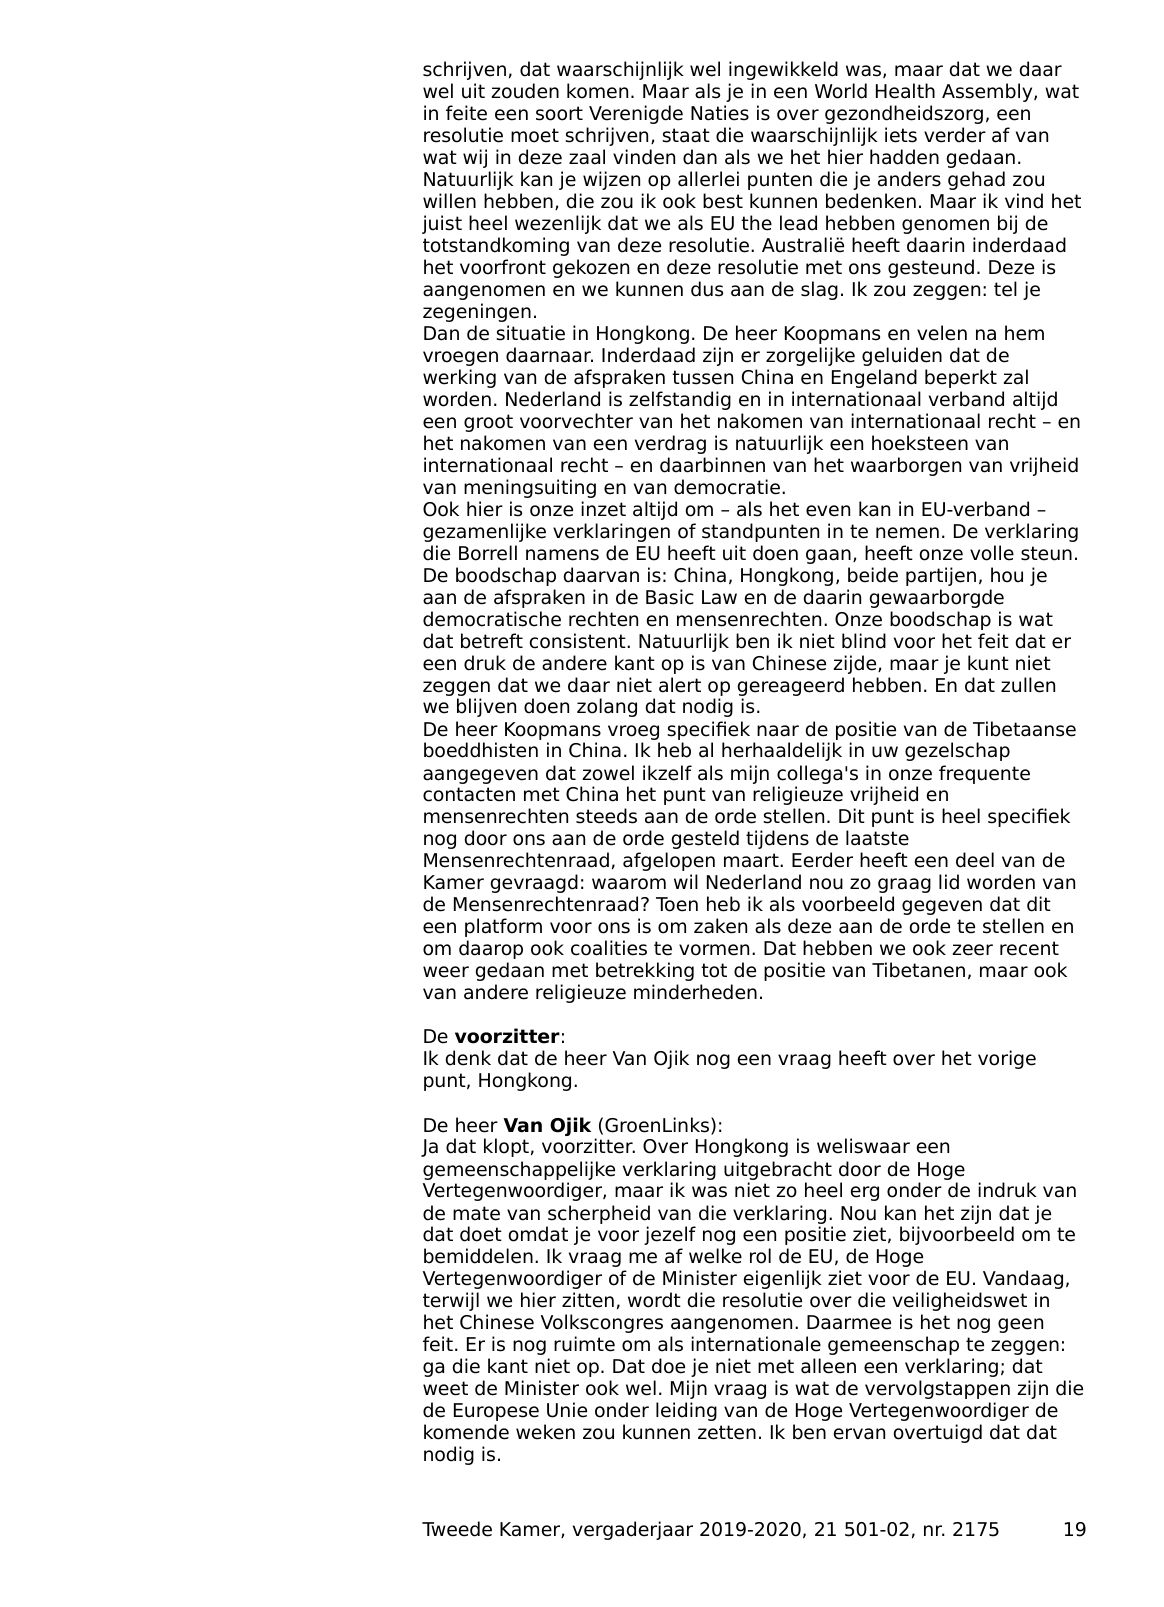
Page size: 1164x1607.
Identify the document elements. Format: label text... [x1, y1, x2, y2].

text Ik denk dat de heer Van Ojik nog een vraag heeft over het vorige punt, Hongkong. [422, 1048, 1087, 1092]
text De voorzitter: [422, 1026, 1087, 1048]
text Dan de situatie in Hongkong. De heer Koopmans en velen na hem vroegen daarnaar. Inderdaad zijn er zorgelijke geluiden dat de werking van de afspraken tussen China en Engeland beperkt zal worden. Nederland is zelfstandig en in internationaal verband altijd een groot voorvechter van het nakomen van internationaal recht – en het nakomen van een verdrag is natuurlijk een hoeksteen van internationaal recht – en daarbinnen van het waarborgen van vrijheid van meningsuiting en van democratie. [422, 323, 1087, 499]
text De heer Van Ojik (GroenLinks): [422, 1114, 1087, 1136]
text Ja dat klopt, voorzitter. Over Hongkong is weliswaar een gemeenschappelijke verklaring uitgebracht door de Hoge Vertegenwoordiger, maar ik was niet zo heel erg onder de indruk van de mate van scherpheid van die verklaring. Nou kan het zijn dat je dat doet omdat je voor jezelf nog een positie ziet, bijvoorbeeld om te bemiddelen. Ik vraag me af welke rol de EU, de Hoge Vertegenwoordiger of de Minister eigenlijk ziet voor de EU. Vandaag, terwijl we hier zitten, wordt die resolutie over die veiligheidswet in het Chinese Volkscongres aangenomen. Daarmee is het nog geen feit. Er is nog ruimte om als internationale gemeenschap te zeggen: ga die kant niet op. Dat doe je niet met alleen een verklaring; dat weet de Minister ook wel. Mijn vraag is wat de vervolgstappen zijn die de Europese Unie onder leiding van de Hoge Vertegenwoordiger de komende weken zou kunnen zetten. Ik ben ervan overtuigd dat dat nodig is. [422, 1136, 1087, 1466]
text Ook hier is onze inzet altijd om – als het even kan in EU-verband – gezamenlijke verklaringen of standpunten in te nemen. De verklaring die Borrell namens de EU heeft uit doen gaan, heeft onze volle steun. De boodschap daarvan is: China, Hongkong, beide partijen, hou je aan de afspraken in de Basic Law en de daarin gewaarborgde democratische rechten en mensenrechten. Onze boodschap is wat dat betreft consistent. Natuurlijk ben ik niet blind voor het feit dat er een druk de andere kant op is van Chinese zijde, maar je kunt niet zeggen dat we daar niet alert op gereageerd hebben. En dat zullen we blijven doen zolang dat nodig is. [422, 499, 1087, 718]
text De heer Koopmans vroeg specifiek naar de positie van de Tibetaanse boeddhisten in China. Ik heb al herhaaldelijk in uw gezelschap aangegeven dat zowel ikzelf als mijn collega's in onze frequente contacten met China het punt van religieuze vrijheid en mensenrechten steeds aan de orde stellen. Dit punt is heel specifiek nog door ons aan de orde gesteld tijdens de laatste Mensenrechtenraad, afgelopen maart. Eerder heeft een deel van de Kamer gevraagd: waarom wil Nederland nou zo graag lid worden van de Mensenrechtenraad? Toen heb ik als voorbeeld gegeven dat dit een platform voor ons is om zaken als deze aan de orde te stellen en om daarop ook coalities te vormen. Dat hebben we ook zeer recent weer gedaan met betrekking tot de positie van Tibetanen, maar ook van andere religieuze minderheden. [422, 718, 1087, 1004]
text schrijven, dat waarschijnlijk wel ingewikkeld was, maar dat we daar wel uit zouden komen. Maar als je in een World Health Assembly, wat in feite een soort Verenigde Naties is over gezondheidszorg, een resolutie moet schrijven, staat die waarschijnlijk iets verder af van wat wij in deze zaal vinden dan als we het hier hadden gedaan. Natuurlijk kan je wijzen op allerlei punten die je anders gehad zou willen hebben, die zou ik ook best kunnen bedenken. Maar ik vind het juist heel wezenlijk dat we als EU the lead hebben genomen bij de totstandkoming van deze resolutie. Australië heeft daarin inderdaad het voorfront gekozen en deze resolutie met ons gesteund. Deze is aangenomen en we kunnen dus aan de slag. Ik zou zeggen: tel je zegeningen. [422, 59, 1087, 323]
